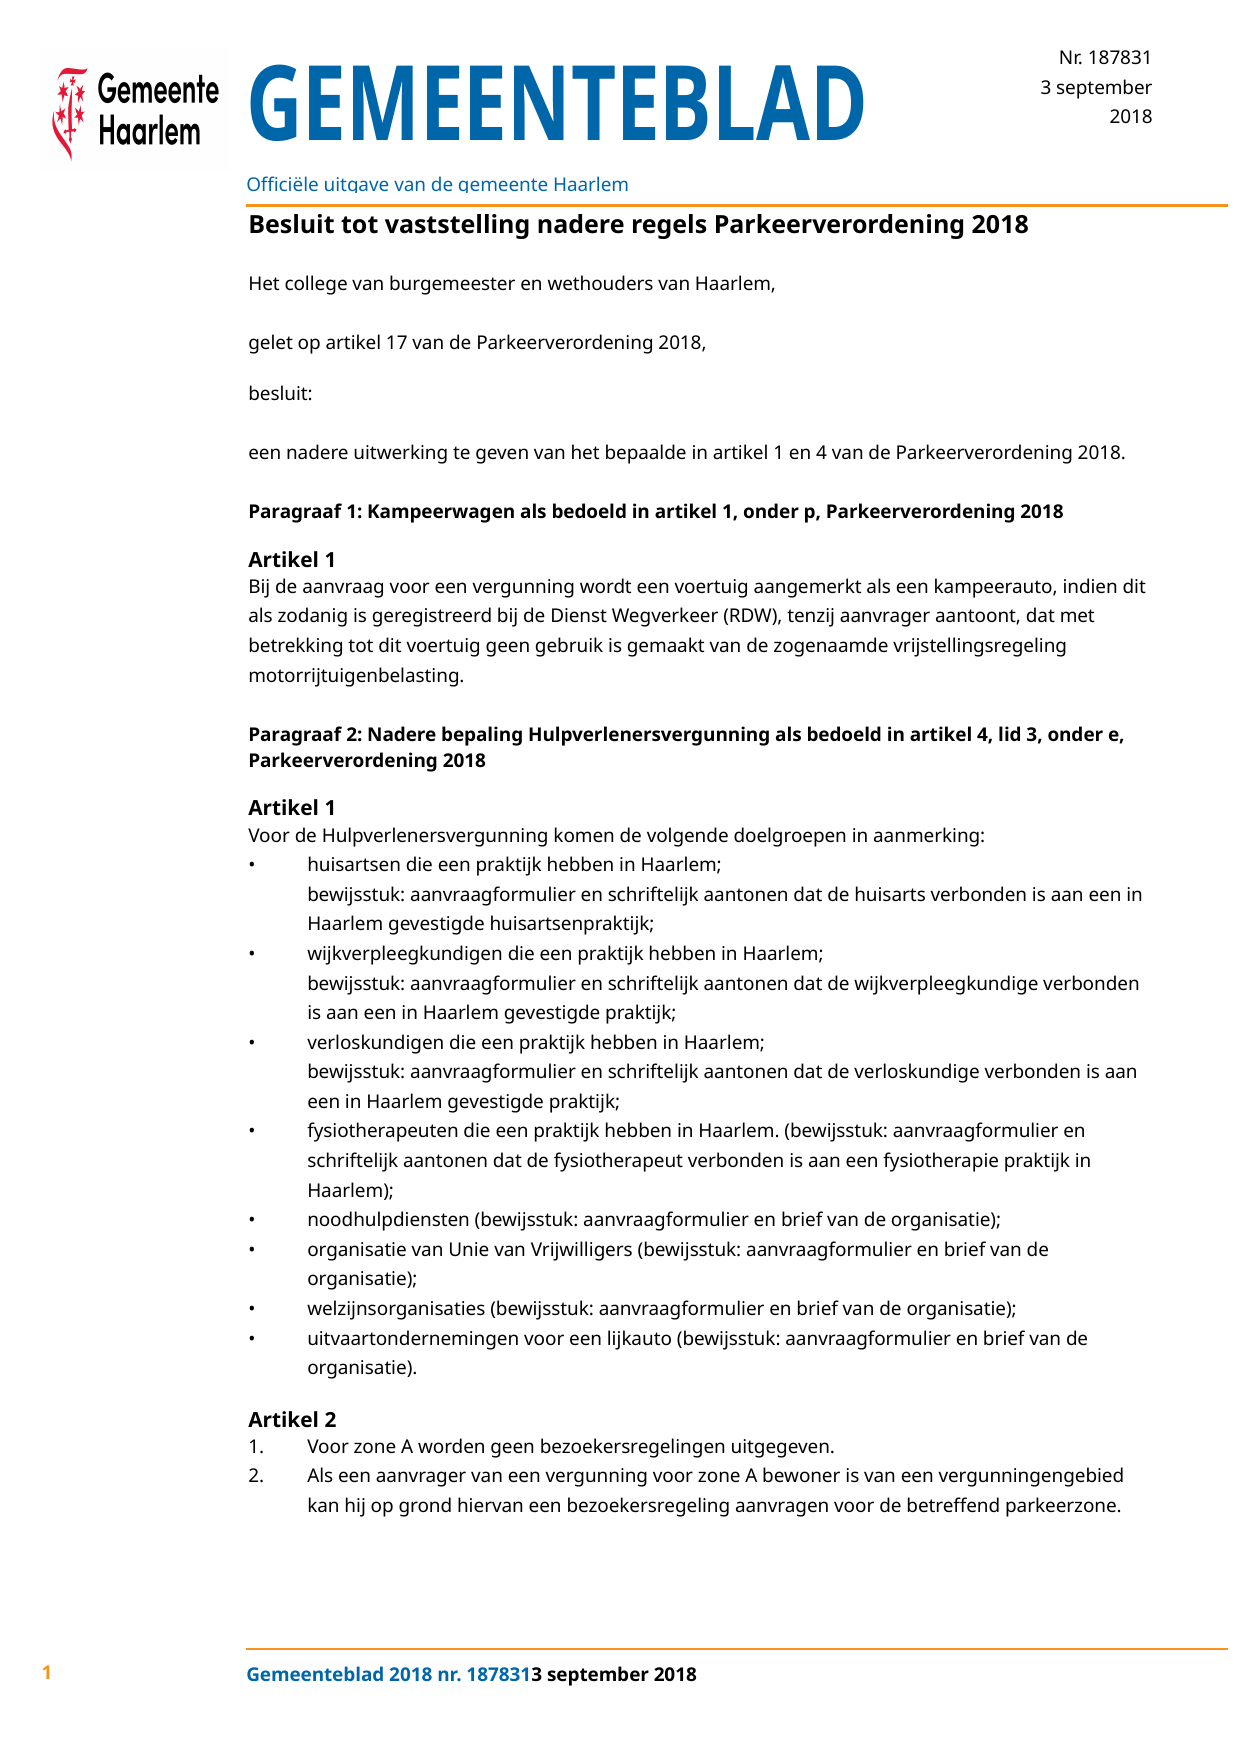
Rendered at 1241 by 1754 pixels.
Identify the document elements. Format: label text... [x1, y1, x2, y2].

text Paragraaf 1: Kampeerwagen als bedoeld in artikel 1, onder p, Parkeerverordening 2018 [248, 498, 1152, 524]
text gelet op artikel 17 van de Parkeerverordening 2018, [248, 329, 1152, 355]
list uitvaartondernemingen voor een lijkauto (bewijsstuk: aanvraagformulier en brief van de organisatie). [248, 1325, 1152, 1380]
list verloskundigen die een praktijk hebben in Haarlem; [248, 1029, 1152, 1054]
text Voor de Hulpverlenersvergunning komen de volgende doelgroepen in aanmerking: [248, 822, 1152, 847]
text een nadere uitwerking te geven van het bepaalde in artikel 1 en 4 van de Parkeerverordening 2018. [248, 439, 1152, 465]
text Artikel 2 [248, 1405, 1152, 1433]
list Als een aanvrager van een vergunning voor zone A bewoner is van een vergunningengebied kan hij op grond hiervan een bezoekersregeling aanvragen voor de betreffend parkeerzone. [248, 1463, 1152, 1518]
text Besluit tot vaststelling nadere regels Parkeerverordening 2018 [248, 207, 1152, 241]
text Artikel 1 [248, 793, 1152, 822]
list bewijsstuk: aanvraagformulier en schriftelijk aantonen dat de verloskundige verbonden is aan een in Haarlem gevestigde praktijk; [248, 1058, 1152, 1114]
list noodhulpdiensten (bewijsstuk: aanvraagformulier en brief van de organisatie); [248, 1206, 1152, 1232]
list Voor zone A worden geen bezoekersregelingen uitgegeven. [248, 1433, 1152, 1459]
text Het college van burgemeester en wethouders van Haarlem, [248, 270, 1152, 296]
text Artikel 1 [248, 545, 1152, 573]
list wijkverpleegkundigen die een praktijk hebben in Haarlem; [248, 940, 1152, 966]
list bewijsstuk: aanvraagformulier en schriftelijk aantonen dat de huisarts verbonden is aan een in Haarlem gevestigde huisartsenpraktijk; [248, 881, 1152, 936]
text besluit: [248, 380, 1152, 406]
list organisatie van Unie van Vrijwilligers (bewijsstuk: aanvraagformulier en brief van de organisatie); [248, 1236, 1152, 1291]
list bewijsstuk: aanvraagformulier en schriftelijk aantonen dat de wijkverpleegkundige verbonden is aan een in Haarlem gevestigde praktijk; [248, 970, 1152, 1025]
list welzijnsorganisaties (bewijsstuk: aanvraagformulier en brief van de organisatie); [248, 1295, 1152, 1321]
list huisartsen die een praktijk hebben in Haarlem; [248, 851, 1152, 877]
text Bij de aanvraag voor een vergunning wordt een voertuig aangemerkt als een kampeerauto, indien dit als zodanig is geregistreerd bij de Dienst Wegverkeer (RDW), tenzij aanvrager aantoont, dat met betrekking tot dit voertuig geen gebruik is gemaakt van de zogenaamde vrijstellingsregeling motorrijtuigenbelasting. [248, 573, 1152, 688]
text Paragraaf 2: Nadere bepaling Hulpverlenersvergunning als bedoeld in artikel 4, lid 3, onder e, Parkeerverordening 2018 [248, 721, 1152, 772]
list fysiotherapeuten die een praktijk hebben in Haarlem. (bewijsstuk: aanvraagformulier en schriftelijk aantonen dat de fysiotherapeut verbonden is aan een fysiotherapie praktijk in Haarlem); [248, 1118, 1152, 1202]
picture [41, 47, 231, 172]
